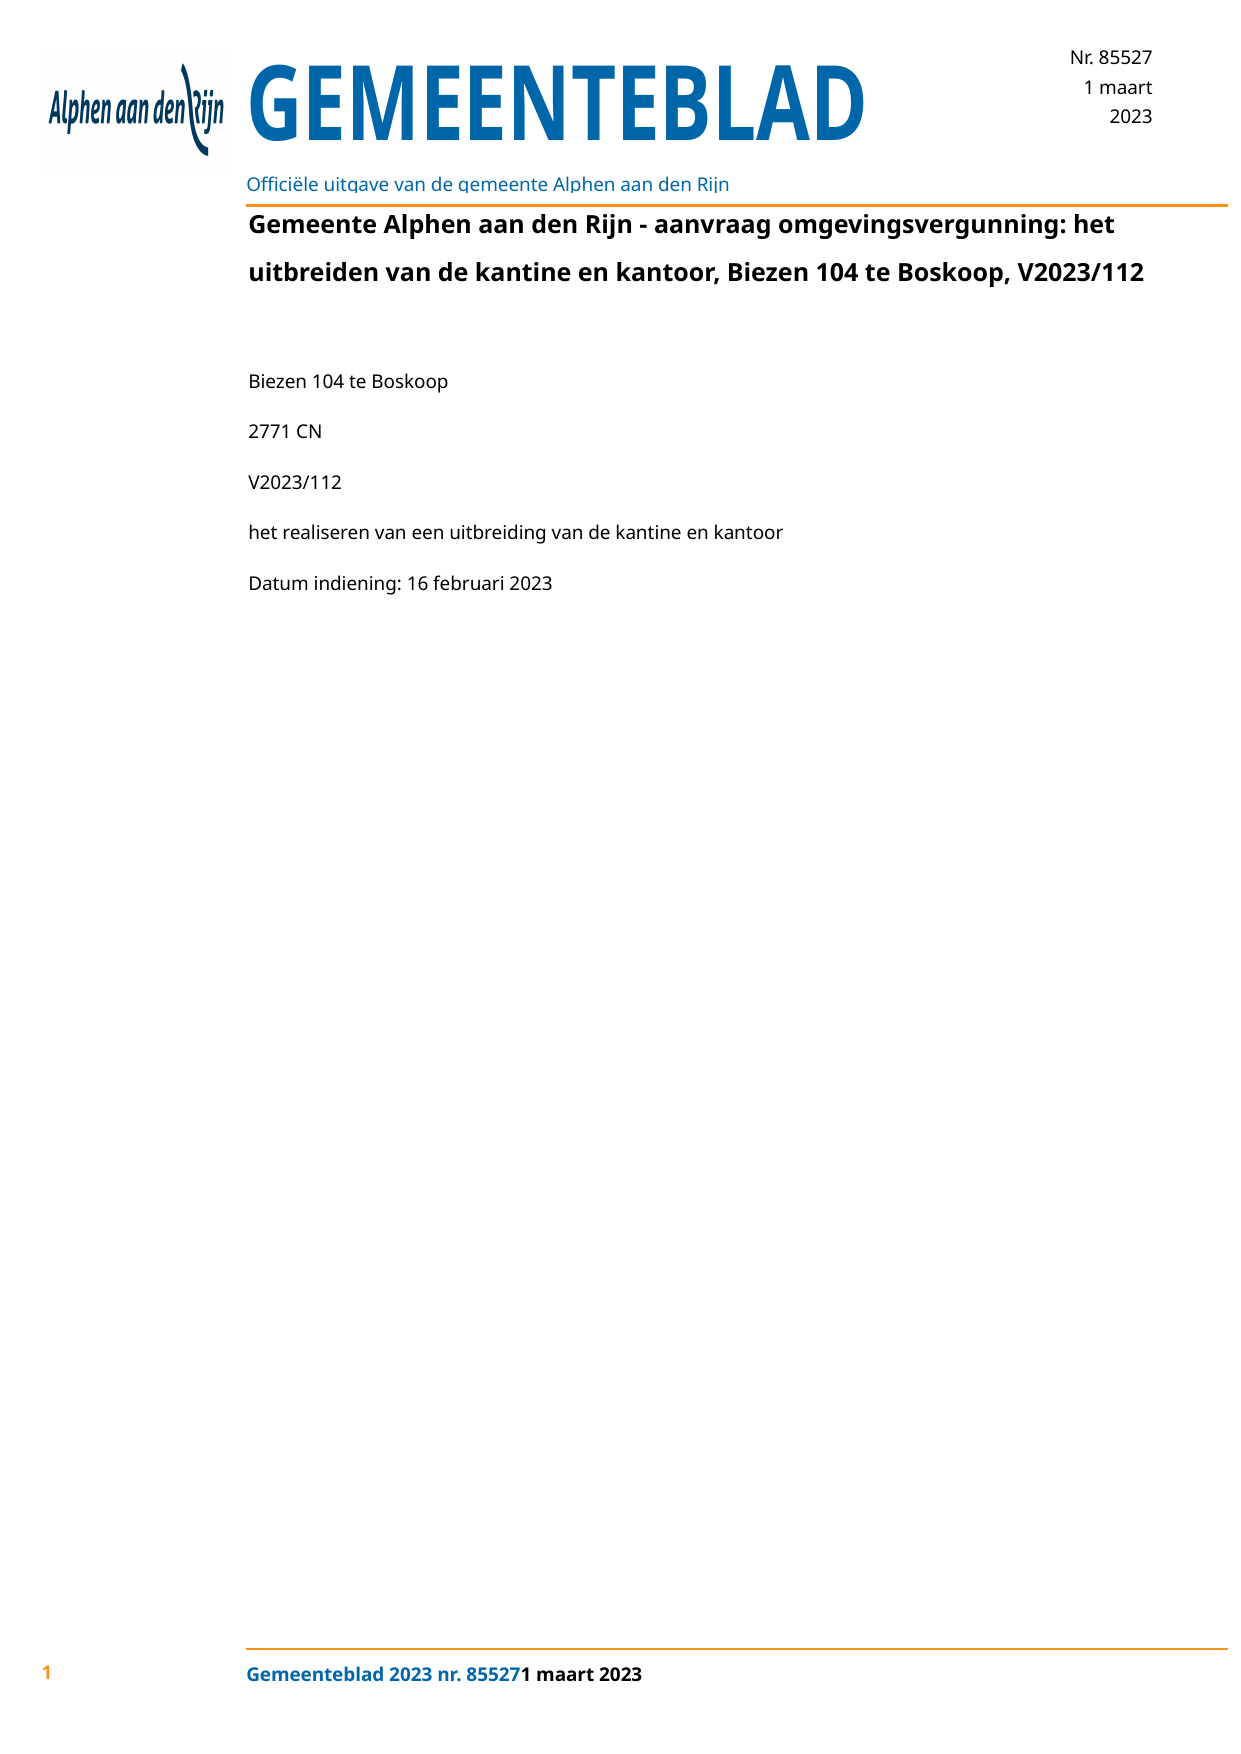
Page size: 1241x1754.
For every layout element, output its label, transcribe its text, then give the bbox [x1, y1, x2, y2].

text V2023/112 [248, 469, 1152, 495]
picture [41, 47, 231, 172]
text Gemeente Alphen aan den Rijn - aanvraag omgevingsvergunning: het uitbreiden van de kantine en kantoor, Biezen 104 te Boskoop, V2023/112 [248, 207, 1152, 288]
text Biezen 104 te Boskoop [248, 368, 1152, 394]
text het realiseren van een uitbreiding van de kantine en kantoor [248, 519, 1152, 545]
text 2771 CN [248, 419, 1152, 444]
text Datum indiening: 16 februari 2023 [248, 570, 1152, 596]
